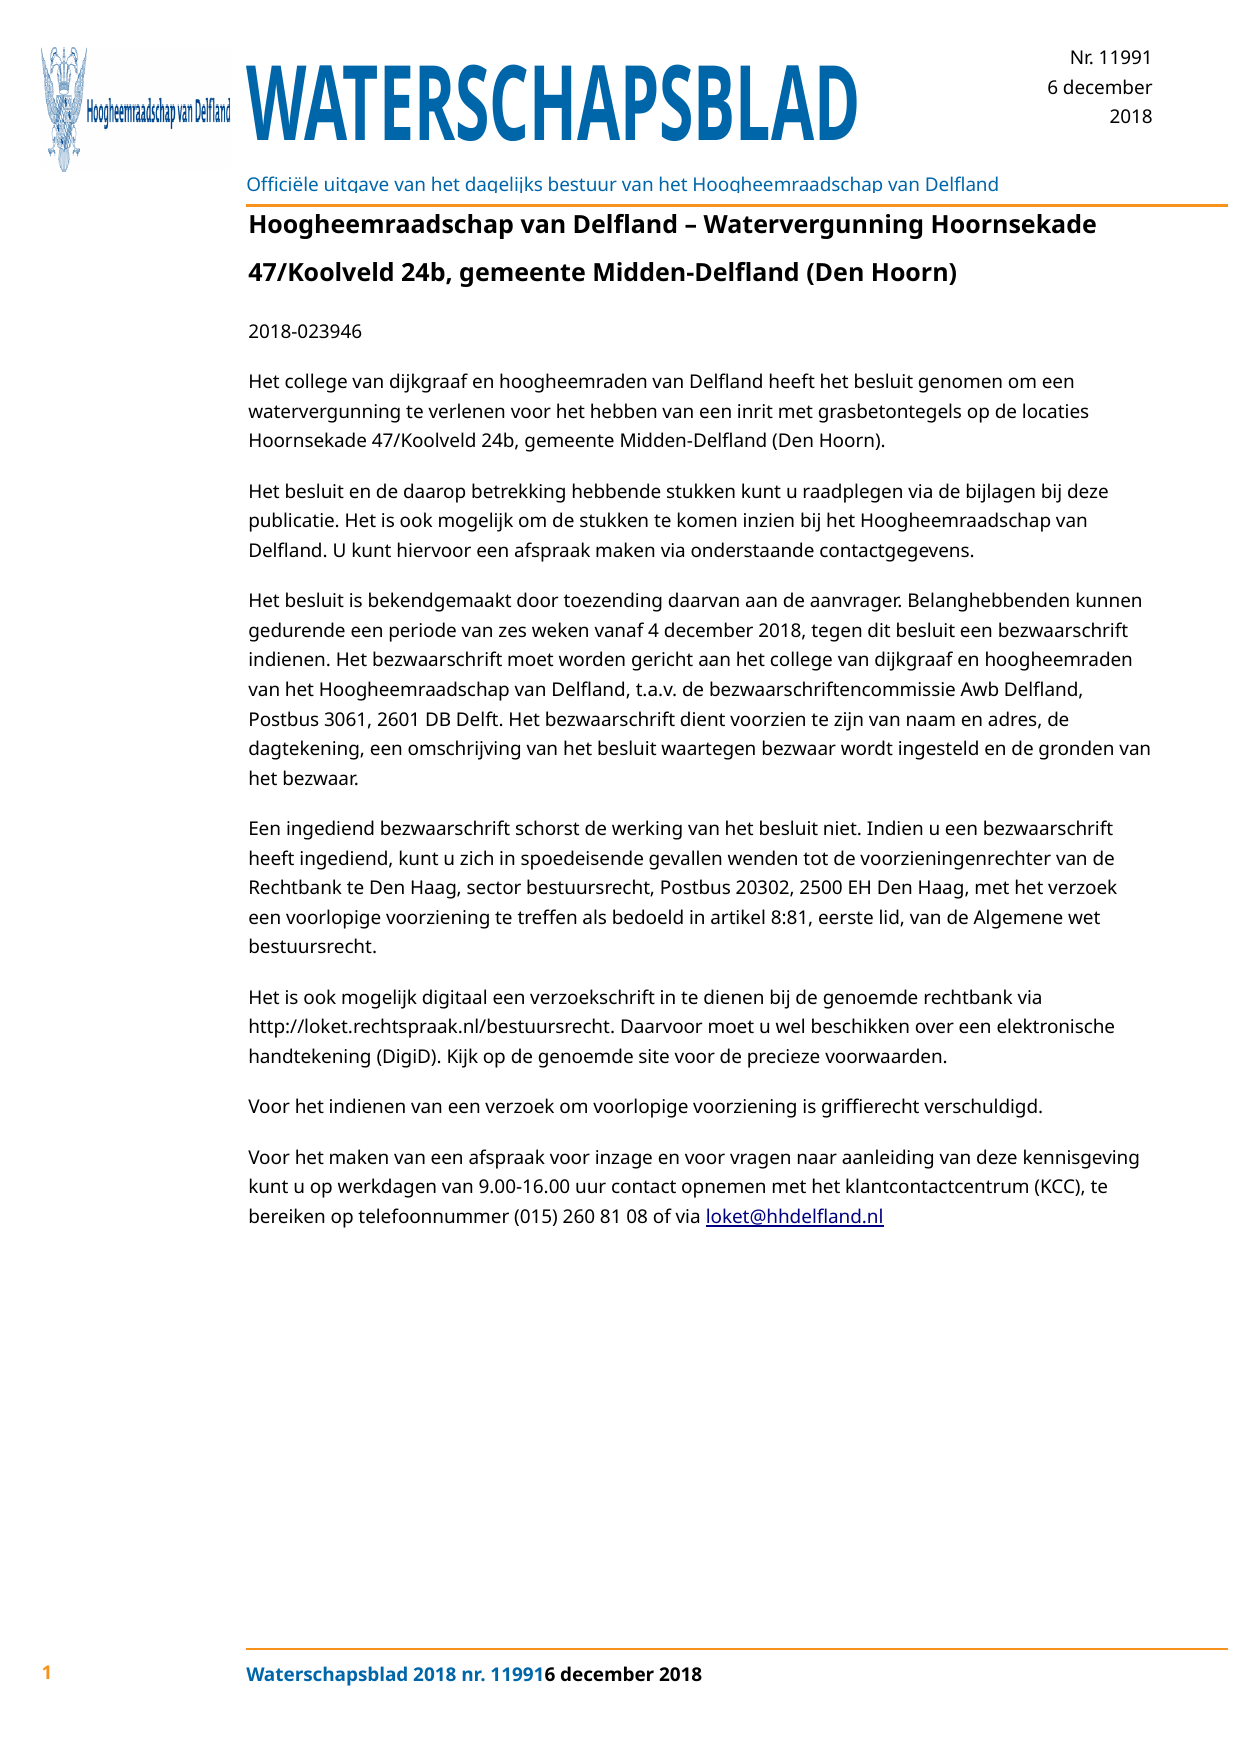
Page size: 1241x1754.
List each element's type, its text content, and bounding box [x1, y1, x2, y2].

text Het besluit en de daarop betrekking hebbende stukken kunt u raadplegen via de bijlagen bij deze publicatie. Het is ook mogelijk om de stukken te komen inzien bij het Hoogheemraadschap van Delfland. U kunt hiervoor een afspraak maken via onderstaande contactgegevens. [248, 478, 1152, 563]
picture [41, 47, 231, 172]
text Hoogheemraadschap van Delfland – Watervergunning Hoornsekade 47/Koolveld 24b, gemeente Midden-Delfland (Den Hoorn) [248, 207, 1152, 288]
text Het is ook mogelijk digitaal een verzoekschrift in te dienen bij de genoemde rechtbank via http://loket.rechtspraak.nl/bestuursrecht. Daarvoor moet u wel beschikken over een elektronische handtekening (DigiD). Kijk op de genoemde site voor de precieze voorwaarden. [248, 984, 1152, 1069]
text Het college van dijkgraaf en hoogheemraden van Delfland heeft het besluit genomen om een watervergunning te verlenen voor het hebben van een inrit met grasbetontegels op de locaties Hoornsekade 47/Koolveld 24b, gemeente Midden-Delfland (Den Hoorn). [248, 368, 1152, 453]
text Voor het maken van een afspraak voor inzage en voor vragen naar aanleiding van deze kennisgeving kunt u op werkdagen van 9.00-16.00 uur contact opnemen met het klantcontactcentrum (KCC), te bereiken op telefoonnummer (015) 260 81 08 of via loket@hhdelfland.nl [248, 1144, 1152, 1229]
text Een ingediend bezwaarschrift schorst de werking van het besluit niet. Indien u een bezwaarschrift heeft ingediend, kunt u zich in spoedeisende gevallen wenden tot de voorzieningenrechter van de Rechtbank te Den Haag, sector bestuursrecht, Postbus 20302, 2500 EH Den Haag, met het verzoek een voorlopige voorziening te treffen als bedoeld in artikel 8:81, eerste lid, van de Algemene wet bestuursrecht. [248, 815, 1152, 959]
text 2018-023946 [248, 318, 1152, 344]
text Voor het indienen van een verzoek om voorlopige voorziening is griffierecht verschuldigd. [248, 1094, 1152, 1119]
text Het besluit is bekendgemaakt door toezending daarvan aan de aanvrager. Belanghebbenden kunnen gedurende een periode van zes weken vanaf 4 december 2018, tegen dit besluit een bezwaarschrift indienen. Het bezwaarschrift moet worden gericht aan het college van dijkgraaf en hoogheemraden van het Hoogheemraadschap van Delfland, t.a.v. de bezwaarschriftencommissie Awb Delfland, Postbus 3061, 2601 DB Delft. Het bezwaarschrift dient voorzien te zijn van naam en adres, de dagtekening, een omschrijving van het besluit waartegen bezwaar wordt ingesteld en de gronden van het bezwaar. [248, 587, 1152, 791]
